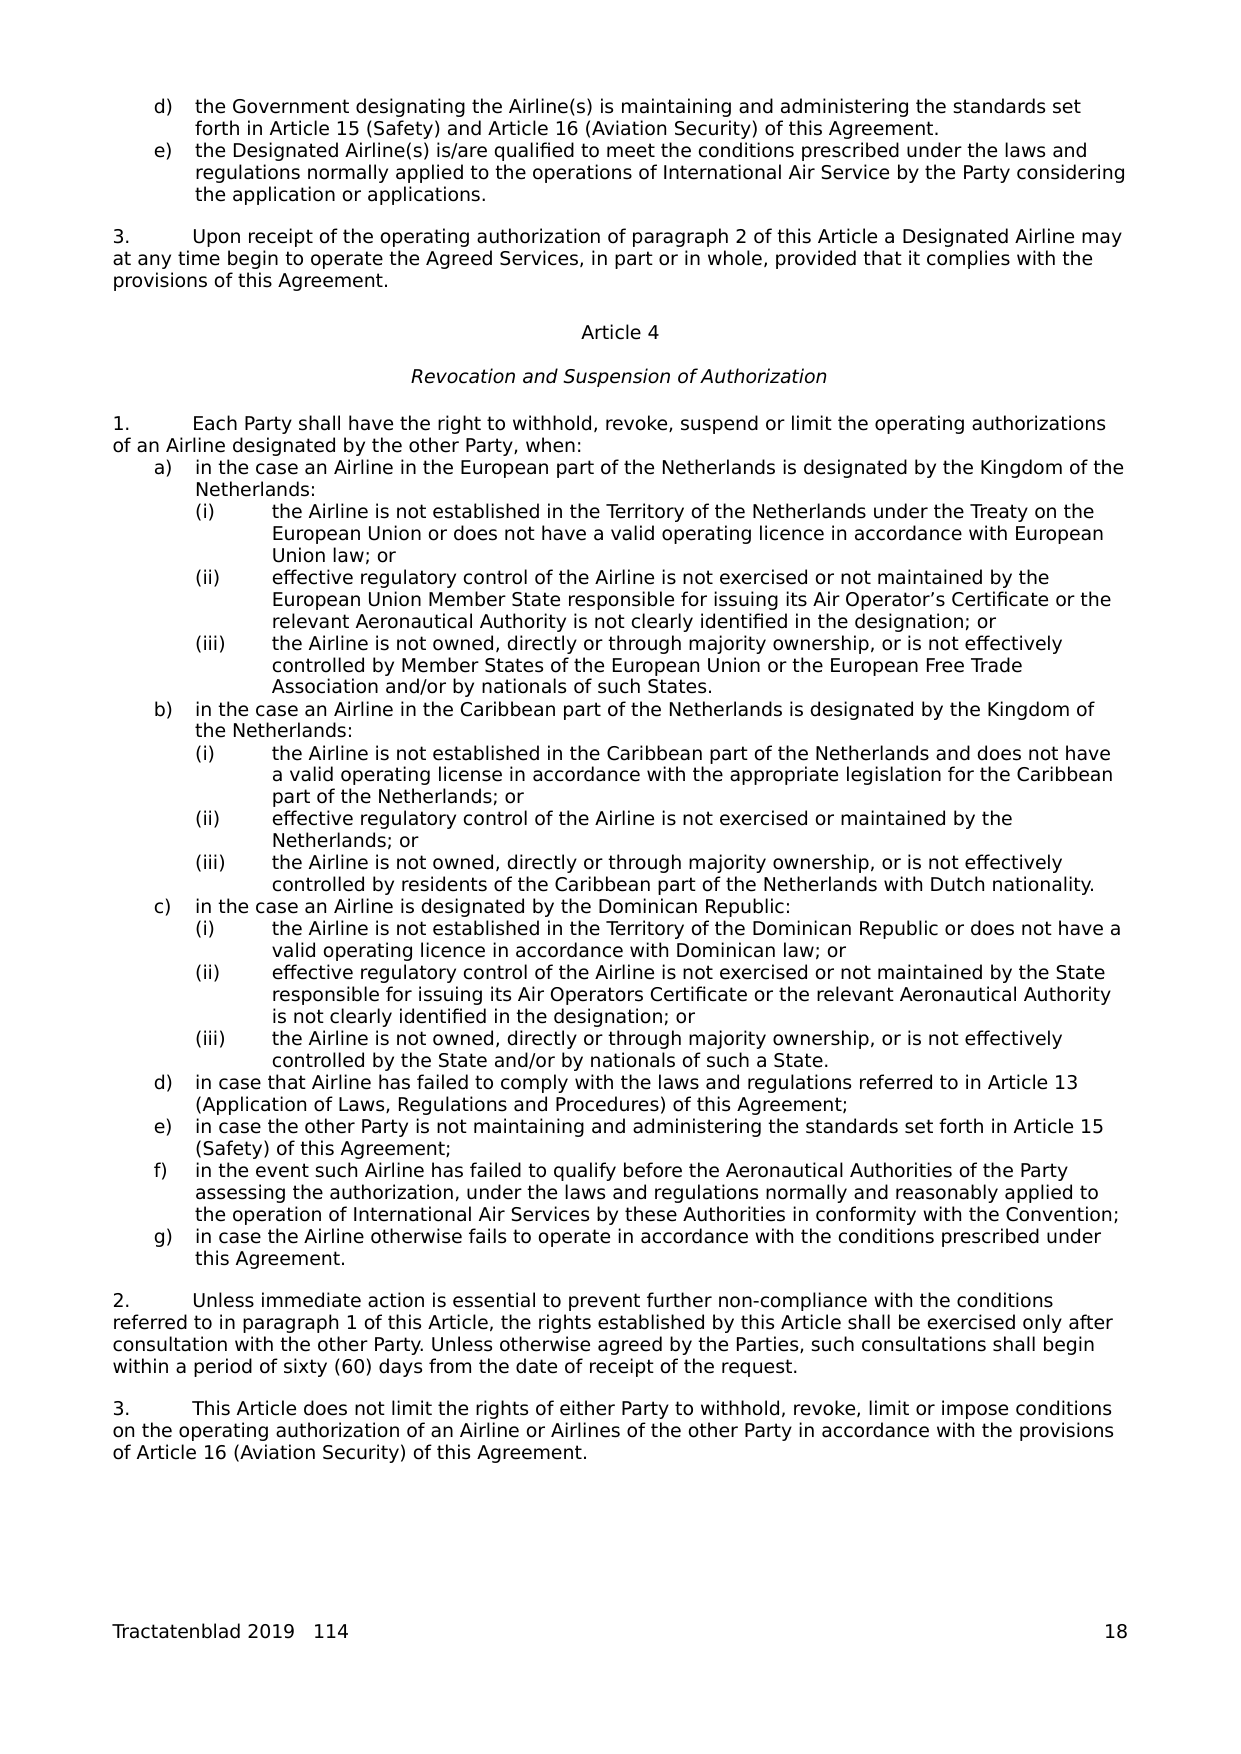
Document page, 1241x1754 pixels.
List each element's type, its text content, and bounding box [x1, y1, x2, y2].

text f) in the event such Airline has failed to qualify before the Aeronautical Authorities of the Party assessing the authorization, under the laws and regulations normally and reasonably applied to the operation of International Air Services by these Authorities in conformity with the Convention; [153, 1160, 1128, 1226]
text (iii) the Airline is not owned, directly or through majority ownership, or is not effectively controlled by residents of the Caribbean part of the Netherlands with Dutch nationality. [195, 852, 1128, 896]
text (i) the Airline is not established in the Territory of the Dominican Republic or does not have a valid operating licence in accordance with Dominican law; or [195, 918, 1128, 962]
text (iii) the Airline is not owned, directly or through majority ownership, or is not effectively controlled by the State and/or by nationals of such a State. [195, 1028, 1128, 1072]
text c) in the case an Airline is designated by the Dominican Republic: [153, 896, 1128, 918]
text (ii) effective regulatory control of the Airline is not exercised or maintained by the Netherlands; or [195, 808, 1128, 852]
text e) in case the other Party is not maintaining and administering the standards set forth in Article 15 (Safety) of this Agreement; [153, 1116, 1128, 1160]
text a) in the case an Airline in the European part of the Netherlands is designated by the Kingdom of the Netherlands: [153, 457, 1128, 501]
text g) in case the Airline otherwise fails to operate in accordance with the conditions prescribed under this Agreement. [153, 1226, 1128, 1270]
text 3. Upon receipt of the operating authorization of paragraph 2 of this Article a Designated Airline may at any time begin to operate the Agreed Services, in part or in whole, provided that it complies with the provisions of this Agreement. [112, 226, 1128, 292]
text b) in the case an Airline in the Caribbean part of the Netherlands is designated by the Kingdom of the Netherlands: [153, 698, 1128, 742]
text (i) the Airline is not established in the Territory of the Netherlands under the Treaty on the European Union or does not have a valid operating licence in accordance with European Union law; or [195, 501, 1128, 567]
text d) in case that Airline has failed to comply with the laws and regulations referred to in Article 13 (Application of Laws, Regulations and Procedures) of this Agreement; [153, 1072, 1128, 1116]
text (iii) the Airline is not owned, directly or through majority ownership, or is not effectively controlled by Member States of the European Union or the European Free Trade Association and/or by nationals of such States. [195, 632, 1128, 698]
text (ii) effective regulatory control of the Airline is not exercised or not maintained by the European Union Member State responsible for issuing its Air Operator’s Certificate or the relevant Aeronautical Authority is not clearly identified in the designation; or [195, 567, 1128, 632]
text 1. Each Party shall have the right to withhold, revoke, suspend or limit the operating authorizations of an Airline designated by the other Party, when: [112, 413, 1128, 457]
text (ii) effective regulatory control of the Airline is not exercised or not maintained by the State responsible for issuing its Air Operators Certificate or the relevant Aeronautical Authority is not clearly identified in the designation; or [195, 962, 1128, 1028]
text 2. Unless immediate action is essential to prevent further non-compliance with the conditions referred to in paragraph 1 of this Article, the rights established by this Article shall be exercised only after consultation with the other Party. Unless otherwise agreed by the Parties, such consultations shall begin within a period of sixty (60) days from the date of receipt of the request. [112, 1290, 1128, 1378]
text (i) the Airline is not established in the Caribbean part of the Netherlands and does not have a valid operating license in accordance with the appropriate legislation for the Caribbean part of the Netherlands; or [195, 742, 1128, 808]
text 3. This Article does not limit the rights of either Party to withhold, revoke, limit or impose conditions on the operating authorization of an Airline or Airlines of the other Party in accordance with the provisions of Article 16 (Aviation Security) of this Agreement. [112, 1398, 1128, 1464]
text d) the Government designating the Airline(s) is maintaining and administering the standards set forth in Article 15 (Safety) and Article 16 (Aviation Security) of this Agreement. [153, 96, 1128, 140]
text e) the Designated Airline(s) is/are qualified to meet the conditions prescribed under the laws and regulations normally applied to the operations of International Air Service by the Party considering the application or applications. [153, 140, 1128, 206]
subtitle Article 4 Revocation and Suspension of Authorization [112, 322, 1128, 388]
